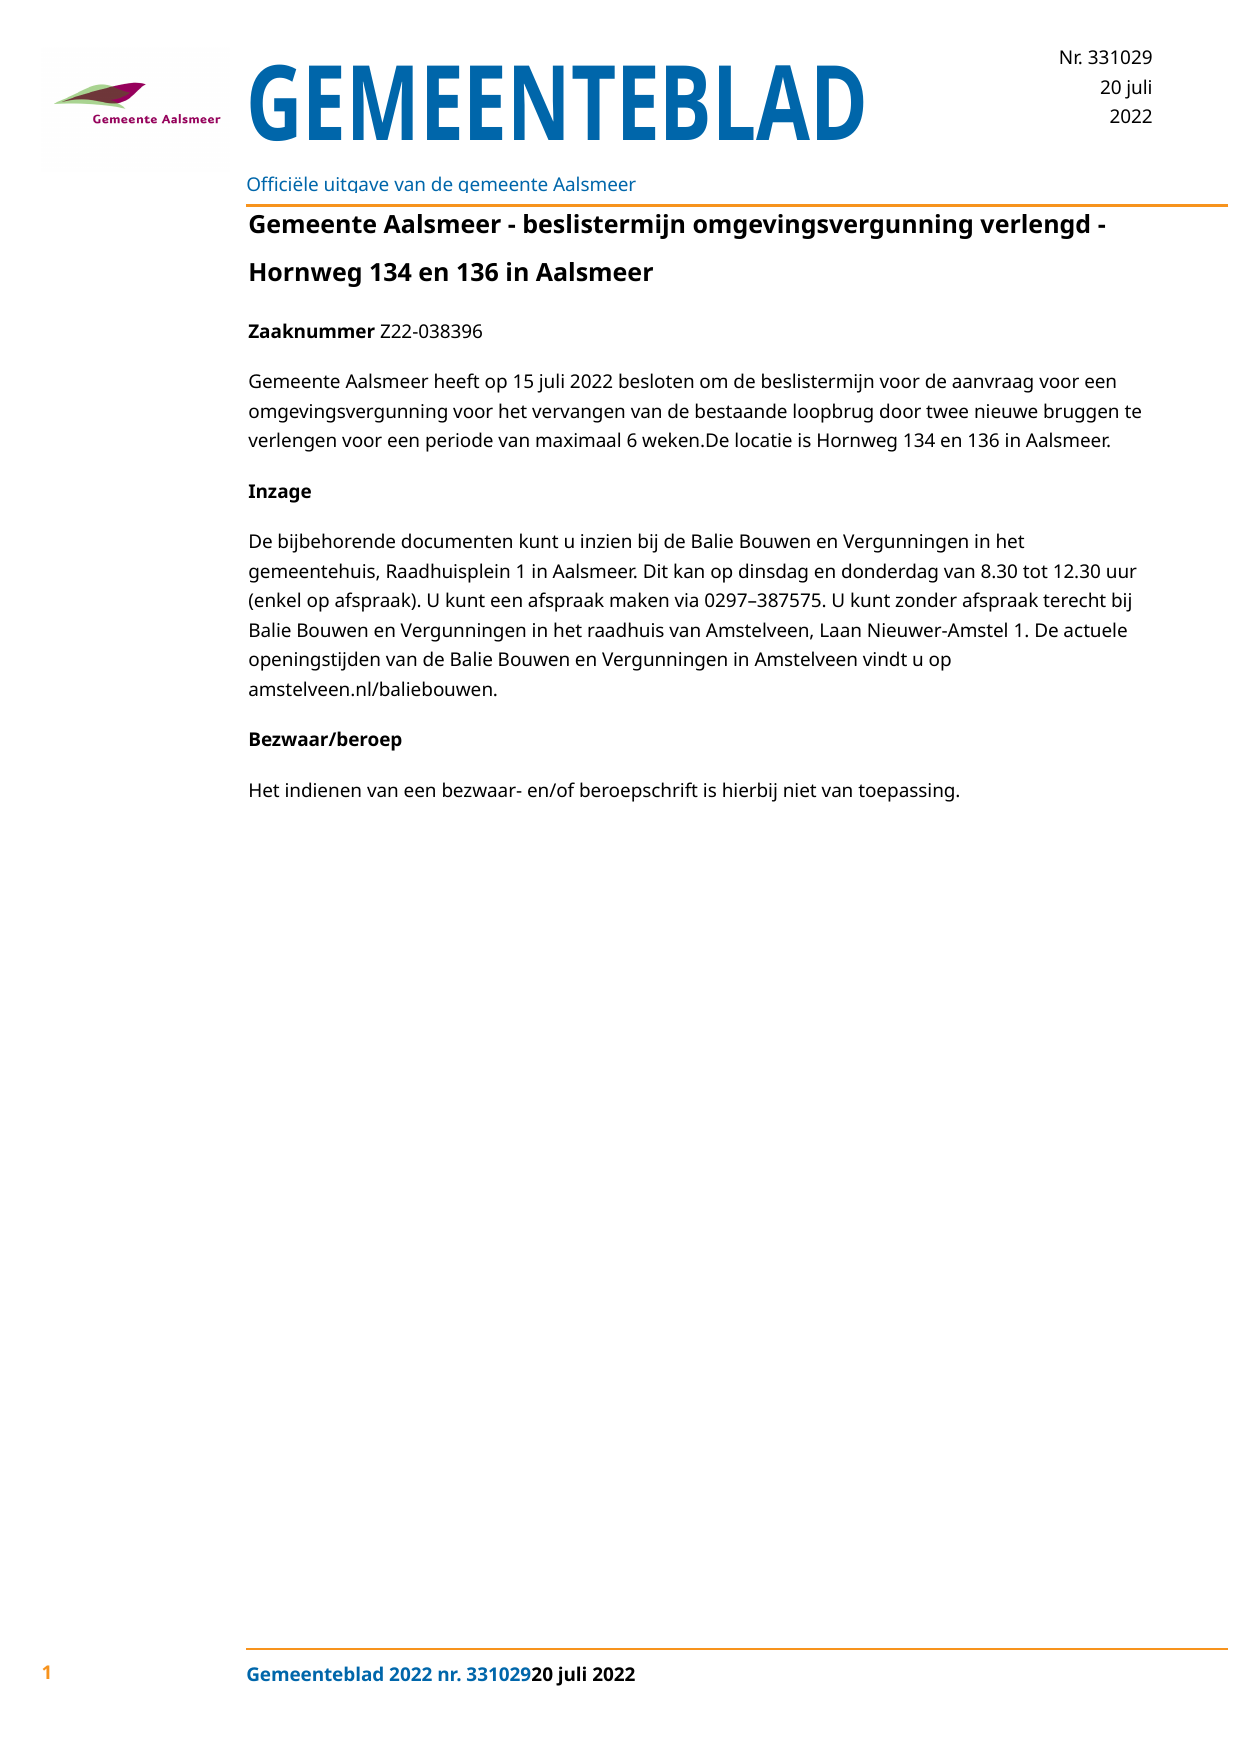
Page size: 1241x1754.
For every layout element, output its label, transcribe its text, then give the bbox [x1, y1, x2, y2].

text Inzage [248, 478, 1152, 504]
text Zaaknummer Z22-038396 [248, 318, 1152, 344]
text Gemeente Aalsmeer - beslistermijn omgevingsvergunning verlengd - Hornweg 134 en 136 in Aalsmeer [248, 207, 1152, 288]
text Gemeente Aalsmeer heeft op 15 juli 2022 besloten om de beslistermijn voor de aanvraag voor een omgevingsvergunning voor het vervangen van de bestaande loopbrug door twee nieuwe bruggen te verlengen voor een periode van maximaal 6 weken.De locatie is Hornweg 134 en 136 in Aalsmeer. [248, 368, 1152, 453]
text Bezwaar/beroep [248, 727, 1152, 752]
picture [41, 47, 231, 172]
text De bijbehorende documenten kunt u inzien bij de Balie Bouwen en Vergunningen in het gemeentehuis, Raadhuisplein 1 in Aalsmeer. Dit kan op dinsdag en donderdag van 8.30 tot 12.30 uur (enkel op afspraak). U kunt een afspraak maken via 0297–387575. U kunt zonder afspraak terecht bij Balie Bouwen en Vergunningen in het raadhuis van Amstelveen, Laan Nieuwer-Amstel 1. De actuele openingstijden van de Balie Bouwen en Vergunningen in Amstelveen vindt u op amstelveen.nl/baliebouwen. [248, 528, 1152, 702]
text Het indienen van een bezwaar- en/of beroepschrift is hierbij niet van toepassing. [248, 777, 1152, 803]
